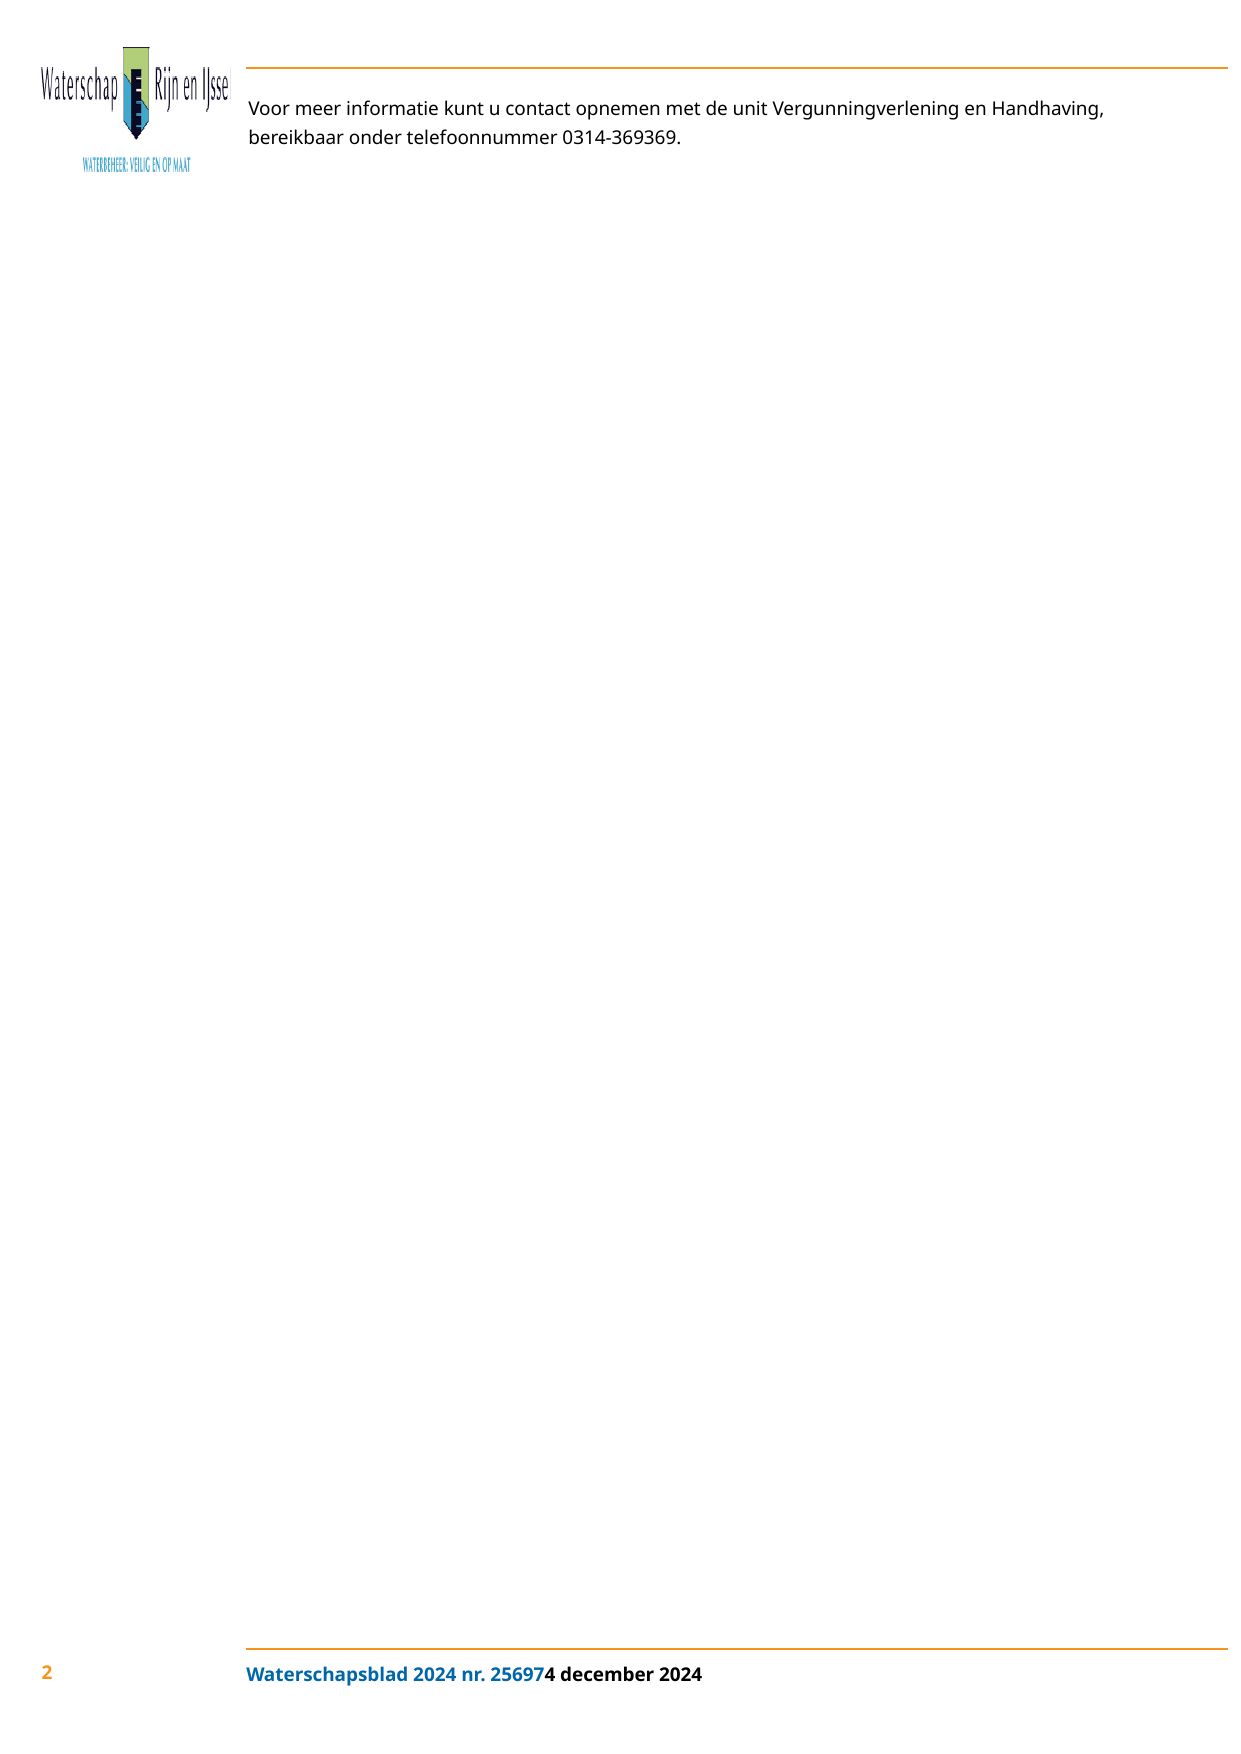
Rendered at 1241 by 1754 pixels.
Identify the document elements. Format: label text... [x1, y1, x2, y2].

picture [41, 47, 231, 172]
text Voor meer informatie kunt u contact opnemen met de unit Vergunningverlening en Handhaving, bereikbaar onder telefoonnummer 0314-369369. [248, 95, 1152, 150]
